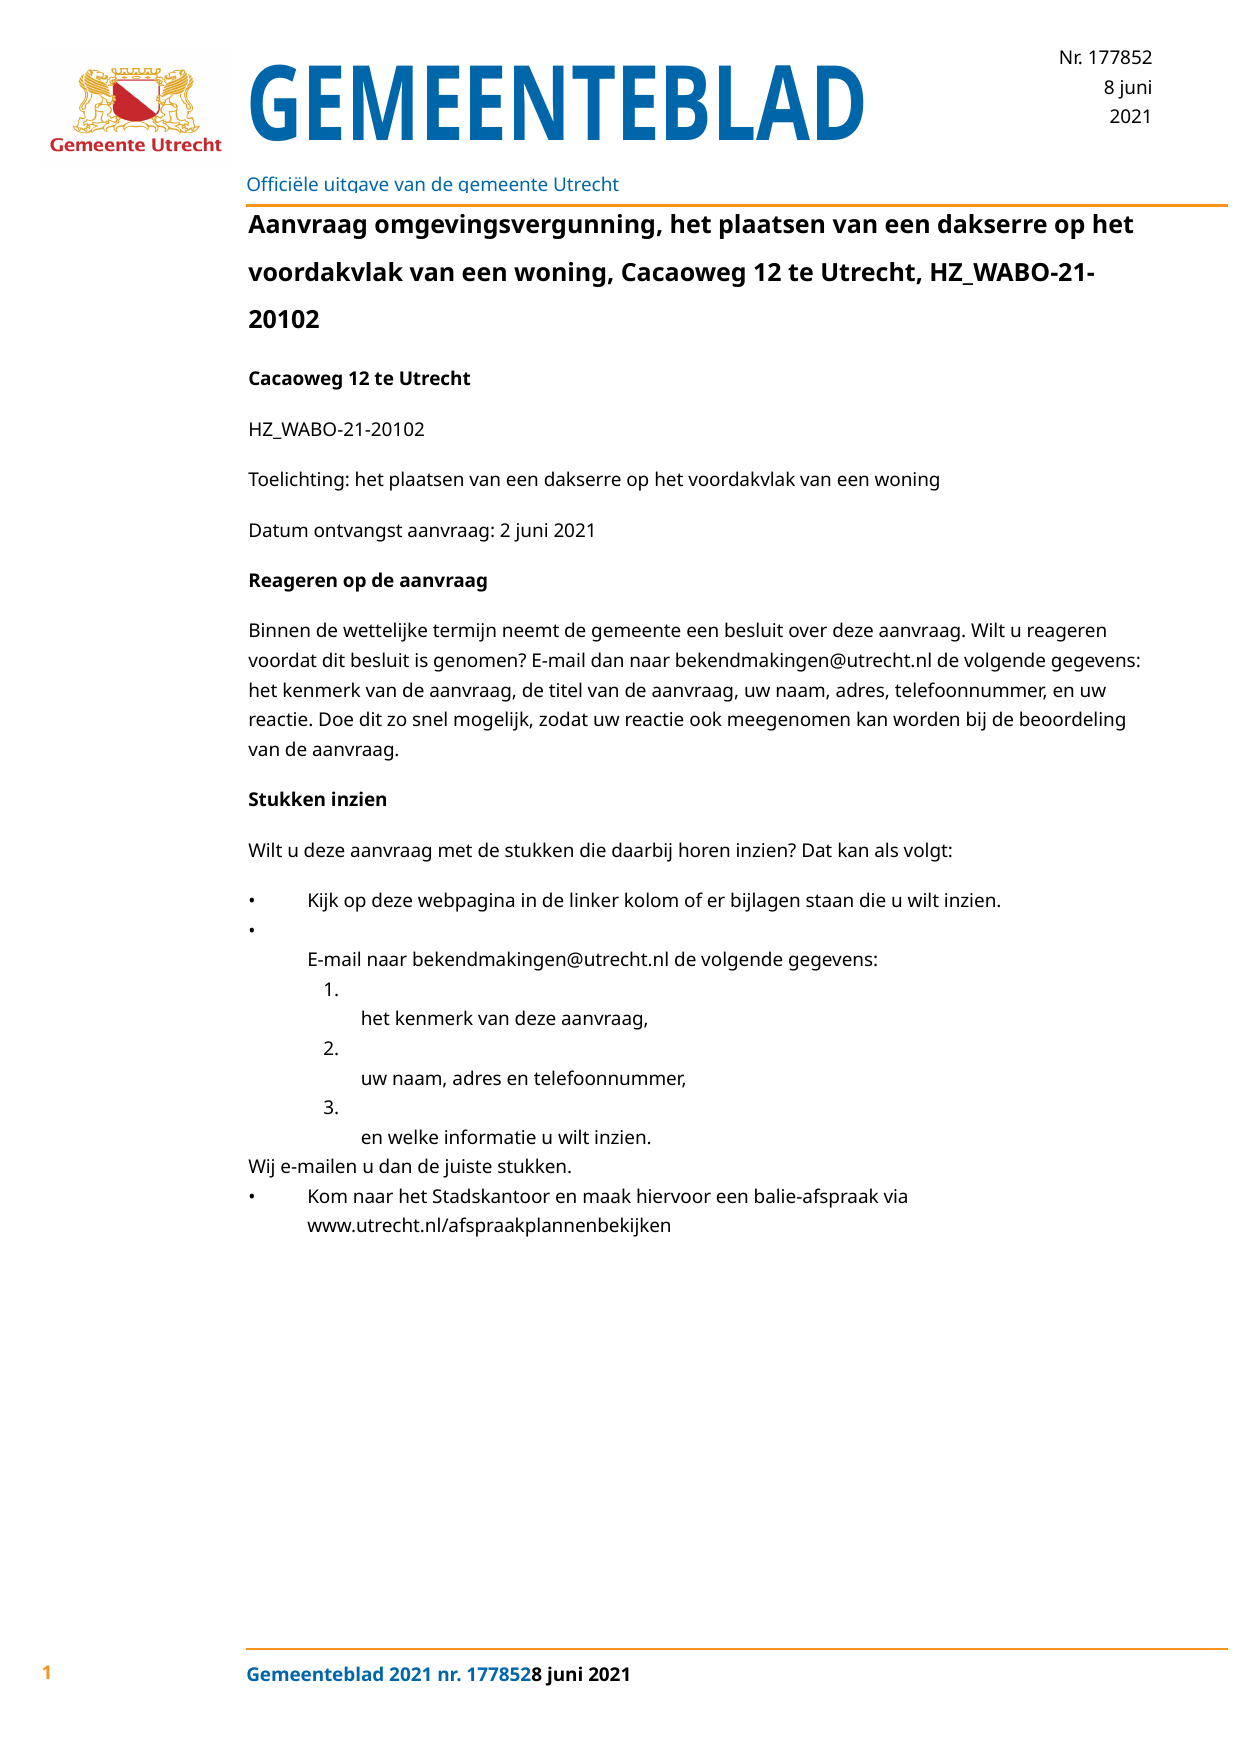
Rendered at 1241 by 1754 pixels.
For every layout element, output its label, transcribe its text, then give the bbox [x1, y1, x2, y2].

list Kijk op deze webpagina in de linker kolom of er bijlagen staan die u wilt inzien. [248, 887, 1152, 913]
text Toelichting: het plaatsen van een dakserre op het voordakvlak van een woning [248, 466, 1152, 492]
list en welke informatie u wilt inzien. [323, 1124, 1152, 1149]
text Stukken inzien [248, 786, 1152, 812]
list Kom naar het Stadskantoor en maak hiervoor een balie-afspraak via www.utrecht.nl/afspraakplannenbekijken [248, 1183, 1152, 1238]
text Cacaoweg 12 te Utrecht [248, 366, 1152, 391]
picture [41, 47, 231, 172]
text Wilt u deze aanvraag met de stukken die daarbij horen inzien? Dat kan als volgt: [248, 837, 1152, 862]
list het kenmerk van deze aanvraag, [323, 1006, 1152, 1031]
text HZ_WABO-21-20102 [248, 416, 1152, 442]
list E-mail naar bekendmakingen@utrecht.nl de volgende gegevens: [248, 946, 1152, 972]
text Wij e-mailen u dan de juiste stukken. [248, 1153, 1152, 1179]
list uw naam, adres en telefoonnummer, [323, 1065, 1152, 1090]
text Binnen de wettelijke termijn neemt de gemeente een besluit over deze aanvraag. Wilt u reageren voordat dit besluit is genomen? E-mail dan naar bekendmakingen@utrecht.nl de volgende gegevens: het kenmerk van de aanvraag, de titel van de aanvraag, uw naam, adres, telefoonnummer, en uw reactie. Doe dit zo snel mogelijk, zodat uw reactie ook meegenomen kan worden bij de beoordeling van de aanvraag. [248, 618, 1152, 762]
text Datum ontvangst aanvraag: 2 juni 2021 [248, 517, 1152, 542]
text Aanvraag omgevingsvergunning, het plaatsen van een dakserre op het voordakvlak van een woning, Cacaoweg 12 te Utrecht, HZ_WABO-21-20102 [248, 207, 1152, 336]
text Reageren op de aanvraag [248, 567, 1152, 593]
